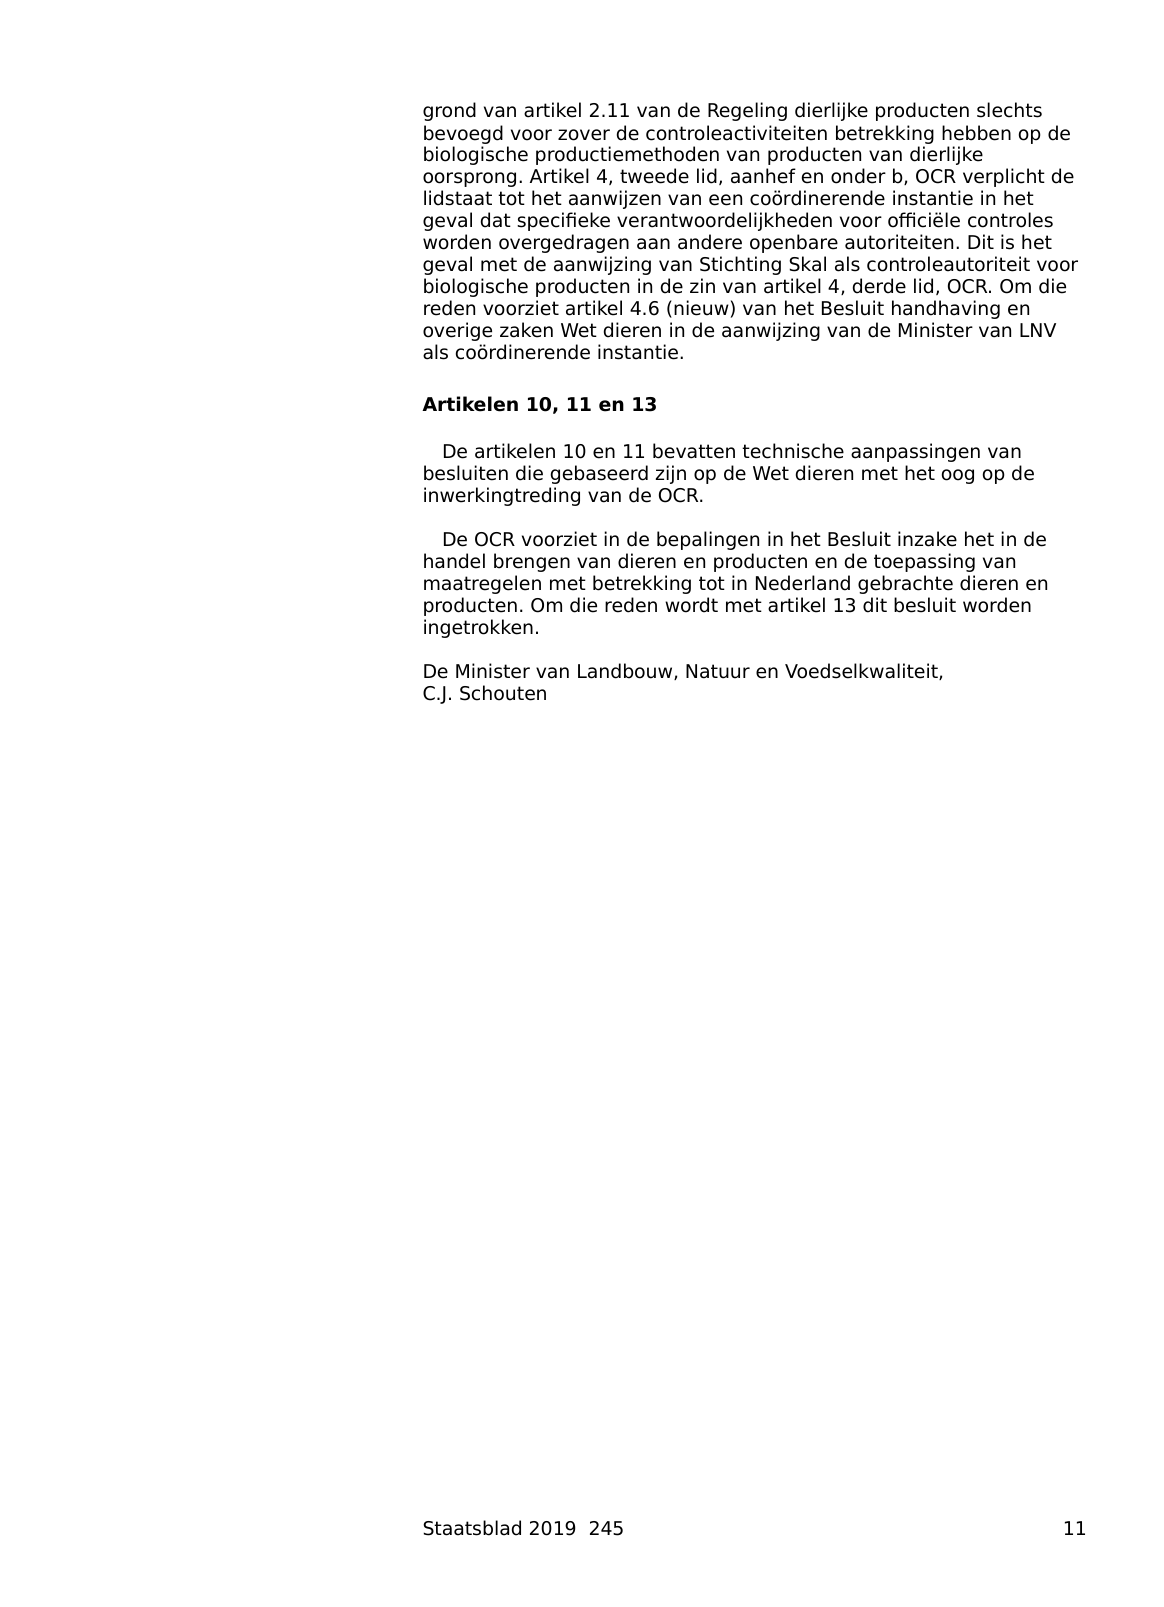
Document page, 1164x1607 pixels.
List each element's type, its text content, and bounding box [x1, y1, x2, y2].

text De Minister van Landbouw, Natuur en Voedselkwaliteit, C.J. Schouten [422, 661, 1087, 705]
text De artikelen 10 en 11 bevatten technische aanpassingen van besluiten die gebaseerd zijn op de Wet dieren met het oog op de inwerkingtreding van de OCR. [422, 441, 1087, 507]
subtitle Artikelen 10, 11 en 13 [422, 394, 1087, 416]
text De OCR voorziet in de bepalingen in het Besluit inzake het in de handel brengen van dieren en producten en de toepassing van maatregelen met betrekking tot in Nederland gebrachte dieren en producten. Om die reden wordt met artikel 13 dit besluit worden ingetrokken. [422, 529, 1087, 639]
text grond van artikel 2.11 van de Regeling dierlijke producten slechts bevoegd voor zover de controleactiviteiten betrekking hebben op de biologische productiemethoden van producten van dierlijke oorsprong. Artikel 4, tweede lid, aanhef en onder b, OCR verplicht de lidstaat tot het aanwijzen van een coördinerende instantie in het geval dat specifieke verantwoordelijkheden voor officiële controles worden overgedragen aan andere openbare autoriteiten. Dit is het geval met de aanwijzing van Stichting Skal als controleautoriteit voor biologische producten in de zin van artikel 4, derde lid, OCR. Om die reden voorziet artikel 4.6 (nieuw) van het Besluit handhaving en overige zaken Wet dieren in de aanwijzing van de Minister van LNV als coördinerende instantie. [422, 100, 1087, 364]
